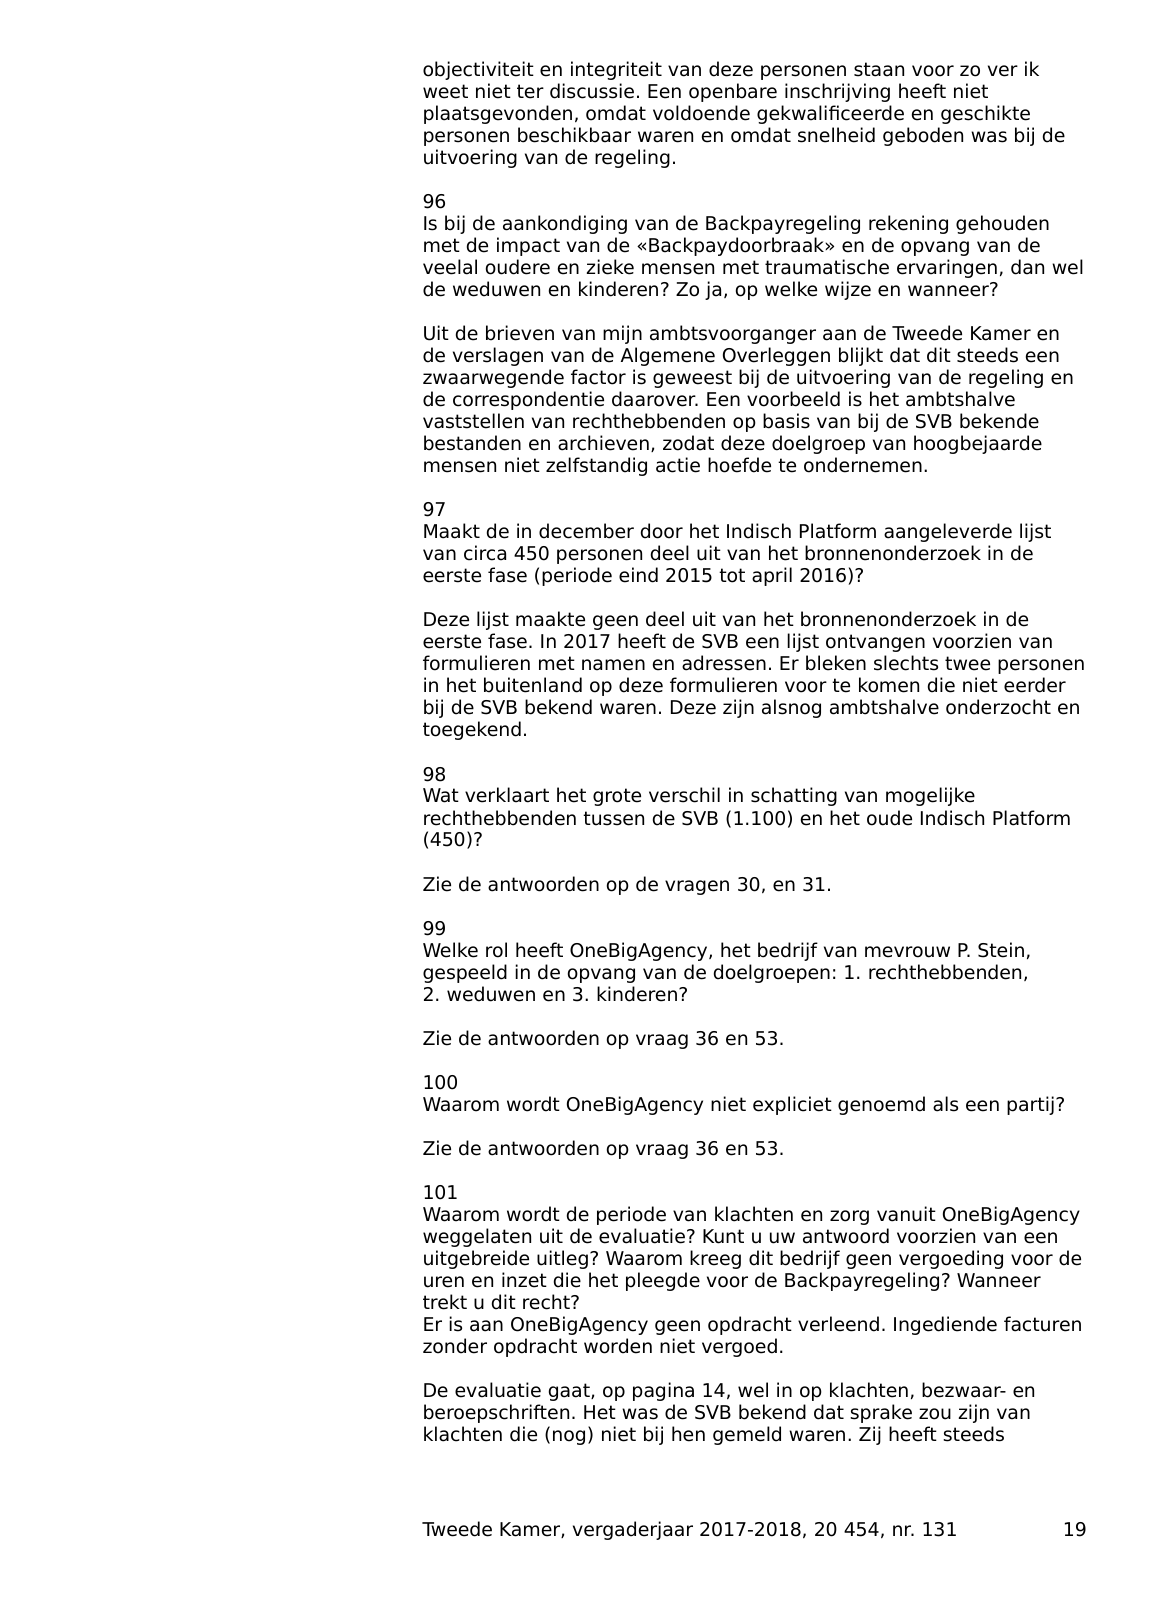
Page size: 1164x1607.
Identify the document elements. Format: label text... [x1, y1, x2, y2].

text Waarom wordt OneBigAgency niet expliciet genoemd als een partij? [422, 1094, 1087, 1116]
text Wat verklaart het grote verschil in schatting van mogelijke rechthebbenden tussen de SVB (1.100) en het oude Indisch Platform (450)? [422, 785, 1087, 851]
text 96 [422, 191, 1087, 213]
text Is bij de aankondiging van de Backpayregeling rekening gehouden met de impact van de «Backpaydoorbraak» en de opvang van de veelal oudere en zieke mensen met traumatische ervaringen, dan wel de weduwen en kinderen? Zo ja, op welke wijze en wanneer? [422, 213, 1087, 301]
text 99 [422, 918, 1087, 940]
text Deze lijst maakte geen deel uit van het bronnenonderzoek in de eerste fase. In 2017 heeft de SVB een lijst ontvangen voorzien van formulieren met namen en adressen. Er bleken slechts twee personen in het buitenland op deze formulieren voor te komen die niet eerder bij de SVB bekend waren. Deze zijn alsnog ambtshalve onderzocht en toegekend. [422, 609, 1087, 741]
text Uit de brieven van mijn ambtsvoorganger aan de Tweede Kamer en de verslagen van de Algemene Overleggen blijkt dat dit steeds een zwaarwegende factor is geweest bij de uitvoering van de regeling en de correspondentie daarover. Een voorbeeld is het ambtshalve vaststellen van rechthebbenden op basis van bij de SVB bekende bestanden en archieven, zodat deze doelgroep van hoogbejaarde mensen niet zelfstandig actie hoefde te ondernemen. [422, 323, 1087, 477]
text Welke rol heeft OneBigAgency, het bedrijf van mevrouw P. Stein, gespeeld in de opvang van de doelgroepen: 1. rechthebbenden, 2. weduwen en 3. kinderen? [422, 940, 1087, 1006]
text 97 [422, 499, 1087, 521]
text Maakt de in december door het Indisch Platform aangeleverde lijst van circa 450 personen deel uit van het bronnenonderzoek in de eerste fase (periode eind 2015 tot april 2016)? [422, 521, 1087, 587]
text Zie de antwoorden op de vragen 30, en 31. [422, 873, 1087, 896]
text 100 [422, 1072, 1087, 1094]
text Waarom wordt de periode van klachten en zorg vanuit OneBigAgency weggelaten uit de evaluatie? Kunt u uw antwoord voorzien van een uitgebreide uitleg? Waarom kreeg dit bedrijf geen vergoeding voor de uren en inzet die het pleegde voor de Backpayregeling? Wanneer trekt u dit recht? [422, 1204, 1087, 1314]
text 101 [422, 1182, 1087, 1204]
text De evaluatie gaat, op pagina 14, wel in op klachten, bezwaar- en beroepschriften. Het was de SVB bekend dat sprake zou zijn van klachten die (nog) niet bij hen gemeld waren. Zij heeft steeds [422, 1380, 1087, 1446]
text Zie de antwoorden op vraag 36 en 53. [422, 1138, 1087, 1160]
text Zie de antwoorden op vraag 36 en 53. [422, 1028, 1087, 1050]
text Er is aan OneBigAgency geen opdracht verleend. Ingediende facturen zonder opdracht worden niet vergoed. [422, 1314, 1087, 1358]
text 98 [422, 763, 1087, 785]
text objectiviteit en integriteit van deze personen staan voor zo ver ik weet niet ter discussie. Een openbare inschrijving heeft niet plaatsgevonden, omdat voldoende gekwalificeerde en geschikte personen beschikbaar waren en omdat snelheid geboden was bij de uitvoering van de regeling. [422, 59, 1087, 169]
